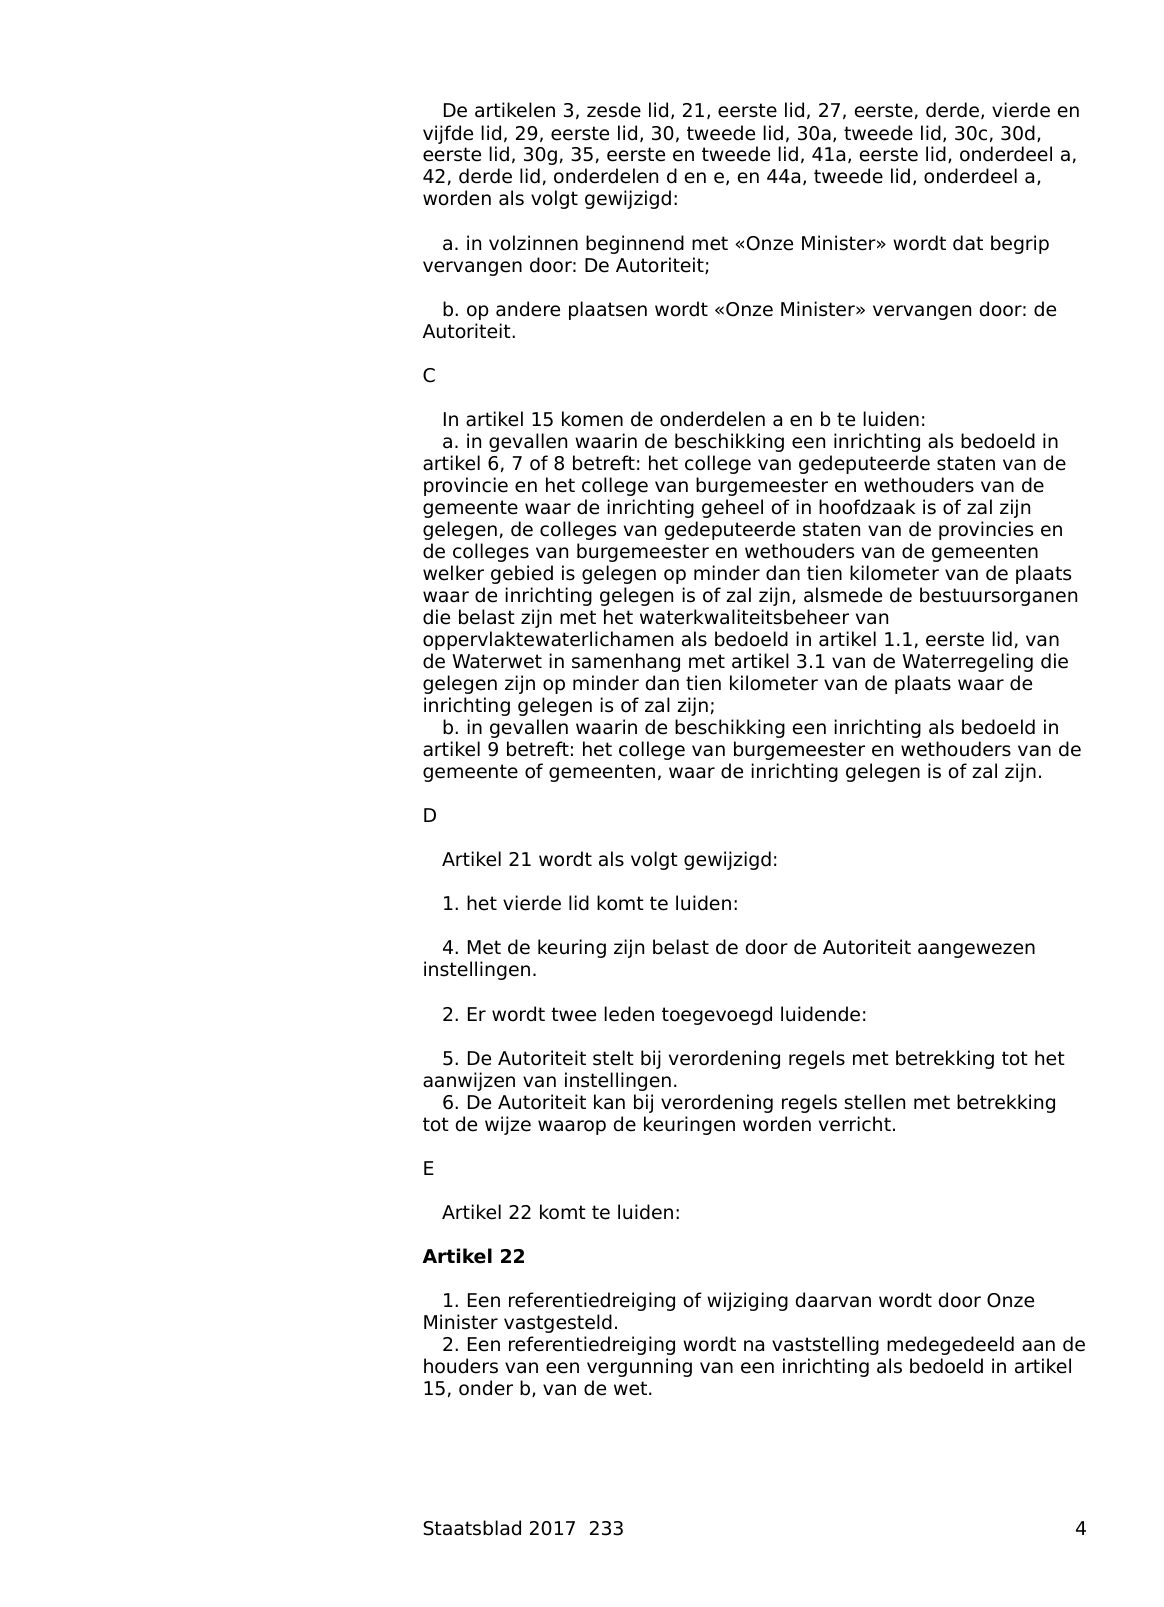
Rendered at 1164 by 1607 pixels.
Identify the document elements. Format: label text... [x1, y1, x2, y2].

text 2. Er wordt twee leden toegevoegd luidende: [422, 1003, 1087, 1025]
text a. in volzinnen beginnend met «Onze Minister» wordt dat begrip vervangen door: De Autoriteit; [422, 232, 1087, 276]
text Artikel 22 komt te luiden: [422, 1202, 1087, 1224]
text 6. De Autoriteit kan bij verordening regels stellen met betrekking tot de wijze waarop de keuringen worden verricht. [422, 1092, 1087, 1136]
text Artikel 21 wordt als volgt gewijzigd: [422, 849, 1087, 871]
text b. op andere plaatsen wordt «Onze Minister» vervangen door: de Autoriteit. [422, 299, 1087, 343]
text D [422, 805, 1087, 827]
text a. in gevallen waarin de beschikking een inrichting als bedoeld in artikel 6, 7 of 8 betreft: het college van gedeputeerde staten van de provincie en het college van burgemeester en wethouders van de gemeente waar de inrichting geheel of in hoofdzaak is of zal zijn gelegen, de colleges van gedeputeerde staten van de provincies en de colleges van burgemeester en wethouders van de gemeenten welker gebied is gelegen op minder dan tien kilometer van de plaats waar de inrichting gelegen is of zal zijn, alsmede de bestuursorganen die belast zijn met het waterkwaliteitsbeheer van oppervlaktewaterlichamen als bedoeld in artikel 1.1, eerste lid, van de Waterwet in samenhang met artikel 3.1 van de Waterregeling die gelegen zijn op minder dan tien kilometer van de plaats waar de inrichting gelegen is of zal zijn; [422, 431, 1087, 717]
text b. in gevallen waarin de beschikking een inrichting als bedoeld in artikel 9 betreft: het college van burgemeester en wethouders van de gemeente of gemeenten, waar de inrichting gelegen is of zal zijn. [422, 717, 1087, 783]
subtitle Artikel 22 [422, 1246, 1087, 1268]
text E [422, 1158, 1087, 1180]
text De artikelen 3, zesde lid, 21, eerste lid, 27, eerste, derde, vierde en vijfde lid, 29, eerste lid, 30, tweede lid, 30a, tweede lid, 30c, 30d, eerste lid, 30g, 35, eerste en tweede lid, 41a, eerste lid, onderdeel a, 42, derde lid, onderdelen d en e, en 44a, tweede lid, onderdeel a, worden als volgt gewijzigd: [422, 100, 1087, 210]
text 5. De Autoriteit stelt bij verordening regels met betrekking tot het aanwijzen van instellingen. [422, 1048, 1087, 1092]
text 2. Een referentiedreiging wordt na vaststelling medegedeeld aan de houders van een vergunning van een inrichting als bedoeld in artikel 15, onder b, van de wet. [422, 1334, 1087, 1400]
text C [422, 365, 1087, 387]
text 1. het vierde lid komt te luiden: [422, 893, 1087, 915]
text In artikel 15 komen de onderdelen a en b te luiden: [422, 409, 1087, 431]
text 4. Met de keuring zijn belast de door de Autoriteit aangewezen instellingen. [422, 937, 1087, 981]
text 1. Een referentiedreiging of wijziging daarvan wordt door Onze Minister vastgesteld. [422, 1290, 1087, 1334]
